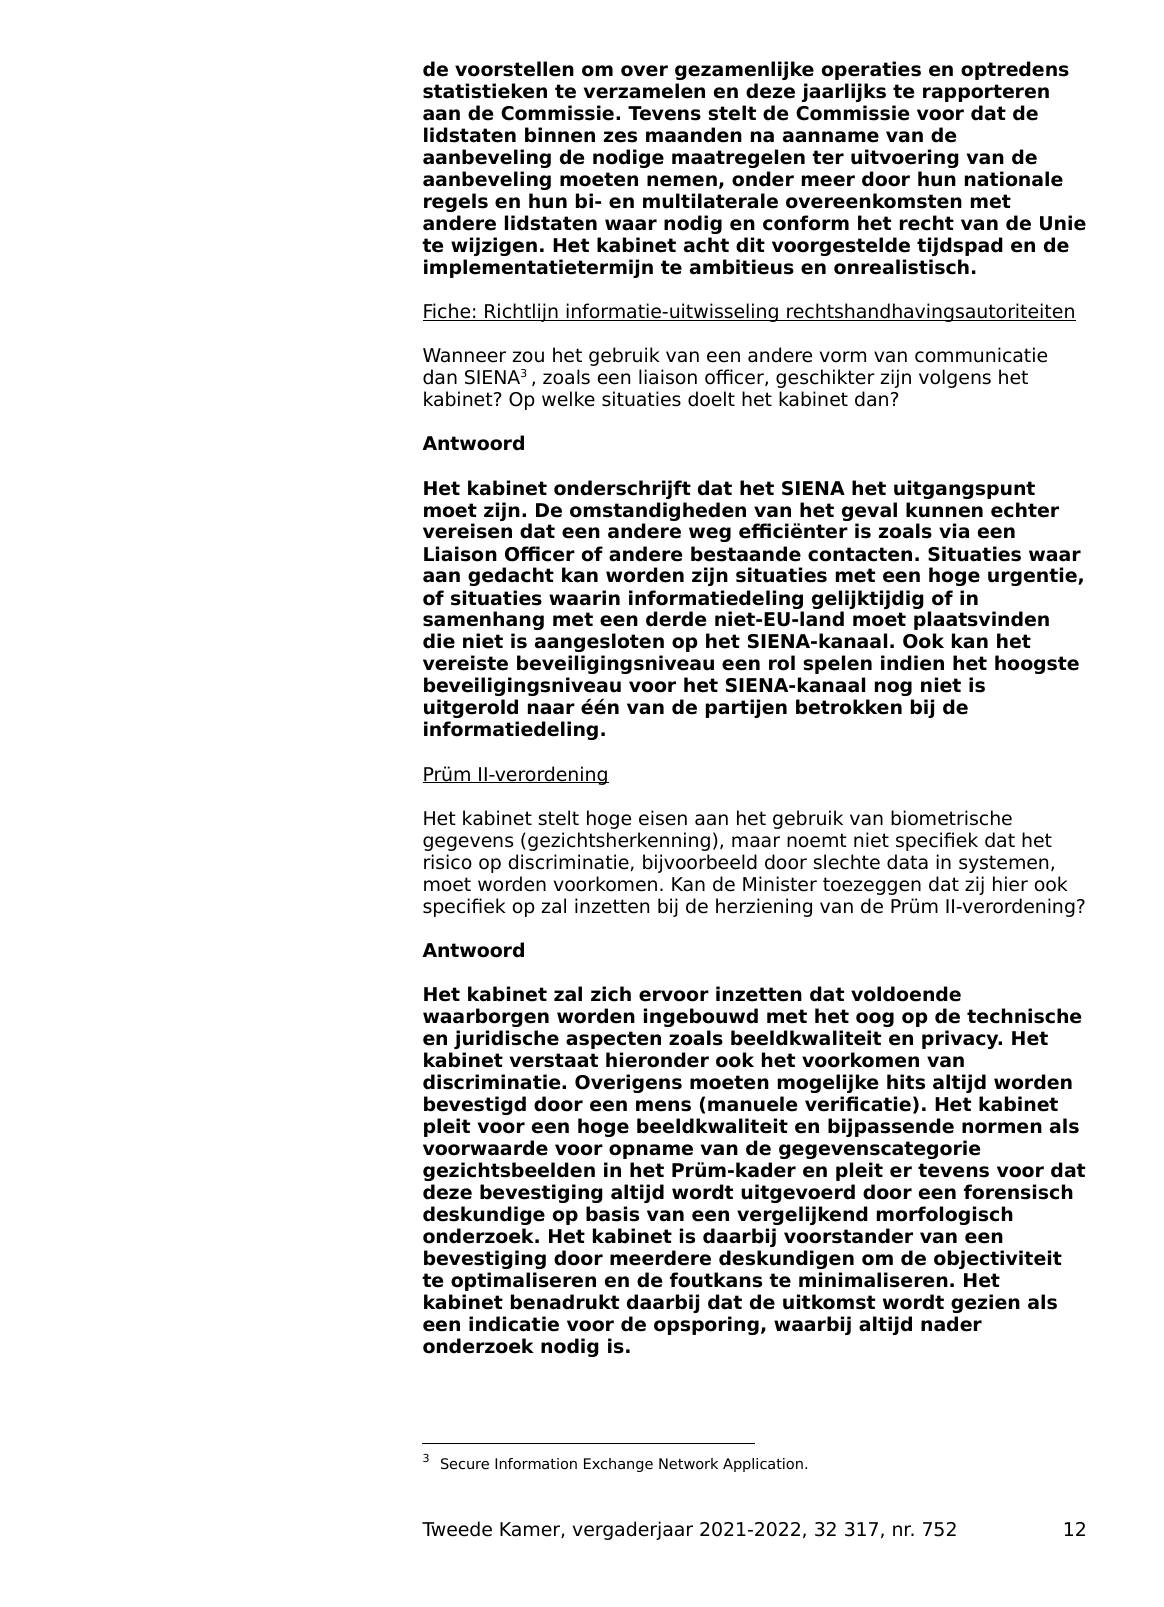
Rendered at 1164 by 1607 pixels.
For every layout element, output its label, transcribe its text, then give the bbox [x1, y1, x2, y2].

subtitle Fiche: Richtlijn informatie-uitwisseling rechtshandhavingsautoriteiten [422, 301, 1087, 323]
text Het kabinet zal zich ervoor inzetten dat voldoende waarborgen worden ingebouwd met het oog op de technische en juridische aspecten zoals beeldkwaliteit en privacy. Het kabinet verstaat hieronder ook het voorkomen van discriminatie. Overigens moeten mogelijke hits altijd worden bevestigd door een mens (manuele verificatie). Het kabinet pleit voor een hoge beeldkwaliteit en bijpassende normen als voorwaarde voor opname van de gegevenscategorie gezichtsbeelden in het Prüm-kader en pleit er tevens voor dat deze bevestiging altijd wordt uitgevoerd door een forensisch deskundige op basis van een vergelijkend morfologisch onderzoek. Het kabinet is daarbij voorstander van een bevestiging door meerdere deskundigen om de objectiviteit te optimaliseren en de foutkans te minimaliseren. Het kabinet benadrukt daarbij dat de uitkomst wordt gezien als een indicatie voor de opsporing, waarbij altijd nader onderzoek nodig is. [422, 984, 1087, 1357]
text de voorstellen om over gezamenlijke operaties en optredens statistieken te verzamelen en deze jaarlijks te rapporteren aan de Commissie. Tevens stelt de Commissie voor dat de lidstaten binnen zes maanden na aanname van de aanbeveling de nodige maatregelen ter uitvoering van de aanbeveling moeten nemen, onder meer door hun nationale regels en hun bi- en multilaterale overeenkomsten met andere lidstaten waar nodig en conform het recht van de Unie te wijzigen. Het kabinet acht dit voorgestelde tijdspad en de implementatietermijn te ambitieus en onrealistisch. [422, 59, 1087, 279]
text Het kabinet stelt hoge eisen aan het gebruik van biometrische gegevens (gezichtsherkenning), maar noemt niet specifiek dat het risico op discriminatie, bijvoorbeeld door slechte data in systemen, moet worden voorkomen. Kan de Minister toezeggen dat zij hier ook specifiek op zal inzetten bij de herziening van de Prüm II-verordening? [422, 808, 1087, 917]
subtitle Prüm II-verordening [422, 763, 1087, 785]
subtitle Antwoord [422, 433, 1087, 455]
text Het kabinet onderschrijft dat het SIENA het uitgangspunt moet zijn. De omstandigheden van het geval kunnen echter vereisen dat een andere weg efficiënter is zoals via een Liaison Officer of andere bestaande contacten. Situaties waar aan gedacht kan worden zijn situaties met een hoge urgentie, of situaties waarin informatiedeling gelijktijdig of in samenhang met een derde niet-EU-land moet plaatsvinden die niet is aangesloten op het SIENA-kanaal. Ook kan het vereiste beveiligingsniveau een rol spelen indien het hoogste beveiligingsniveau voor het SIENA-kanaal nog niet is uitgerold naar één van de partijen betrokken bij de informatiedeling. [422, 477, 1087, 741]
subtitle Antwoord [422, 940, 1087, 962]
text Wanneer zou het gebruik van een andere vorm van communicatie dan SIENA, zoals een liaison officer, geschikter zijn volgens het kabinet? Op welke situaties doelt het kabinet dan? [422, 345, 1087, 411]
text Secure Information Exchange Network Application. [422, 1452, 1087, 1474]
